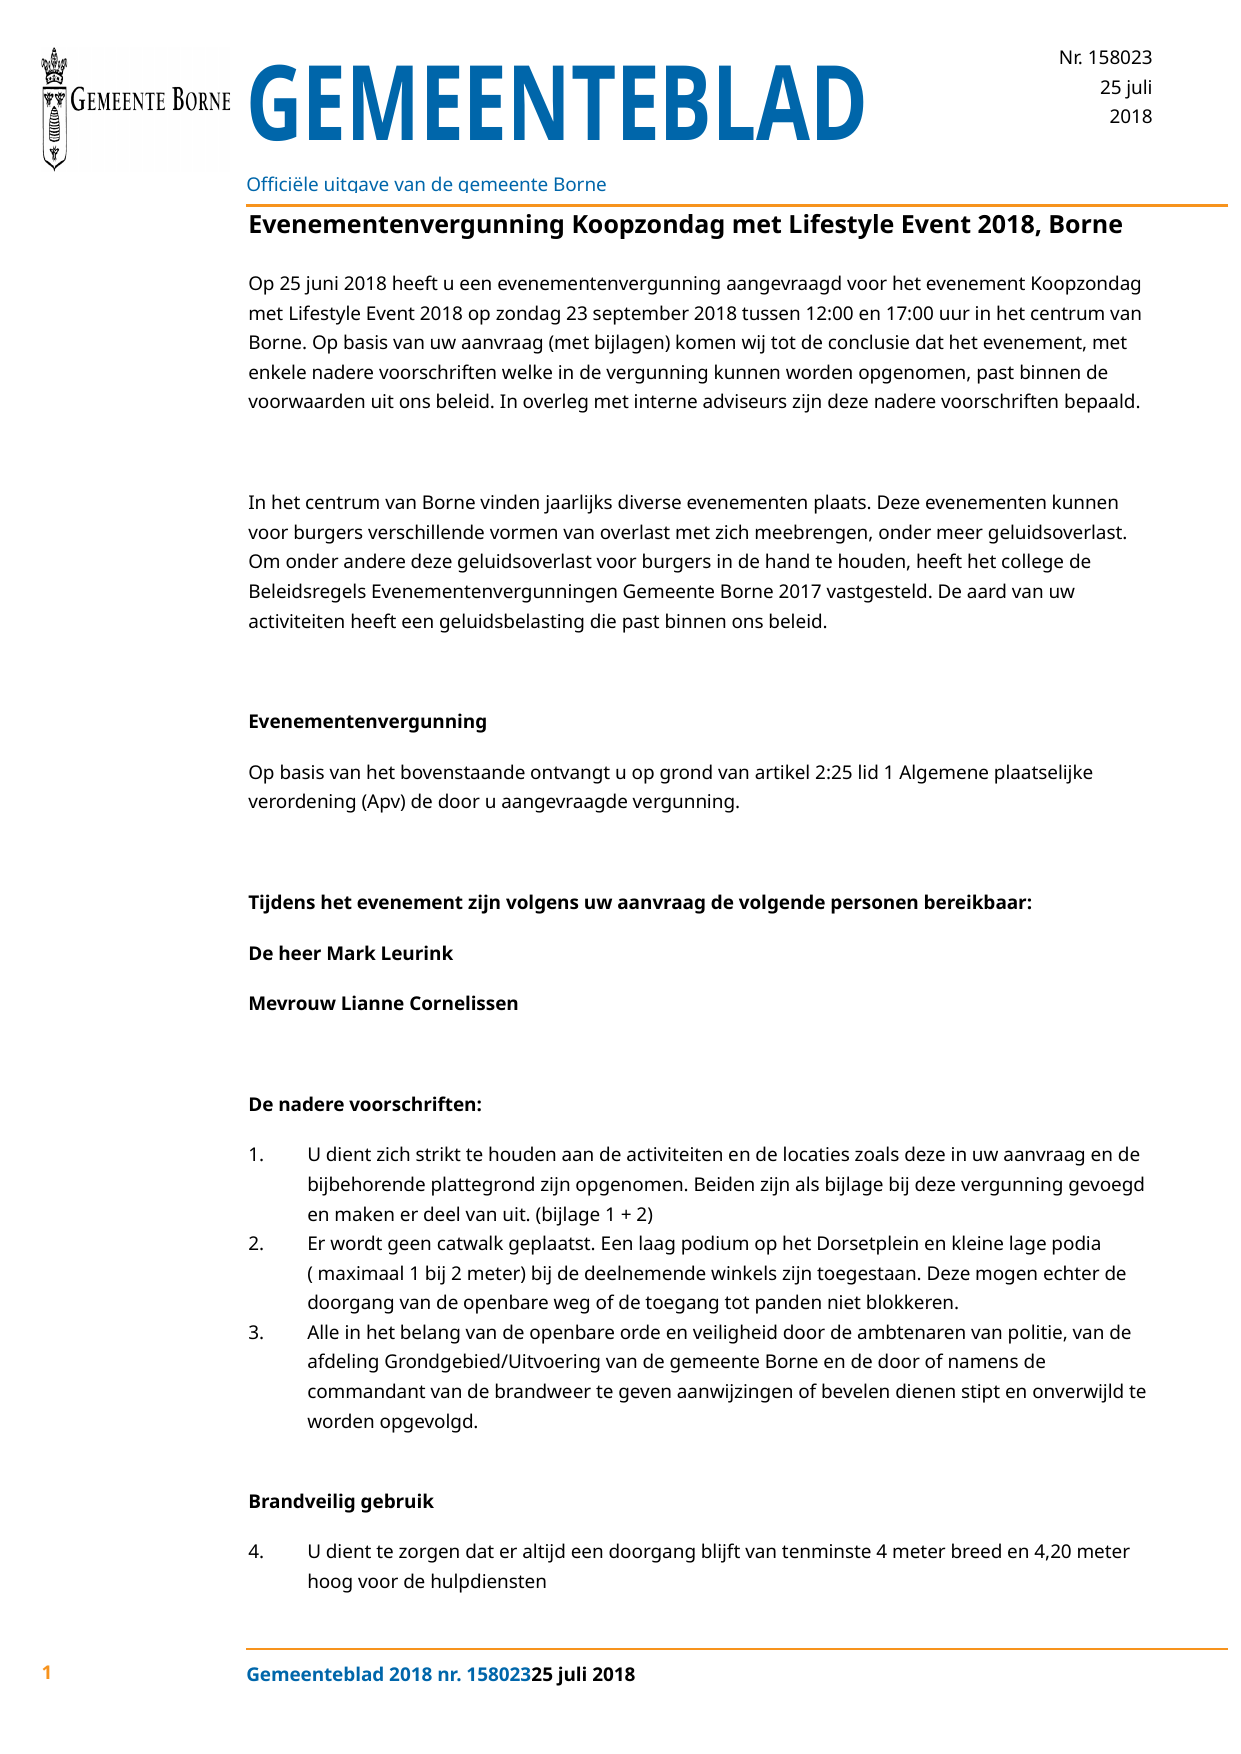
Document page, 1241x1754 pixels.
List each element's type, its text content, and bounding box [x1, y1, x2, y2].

list Er wordt geen catwalk geplaatst. Een laag podium op het Dorsetplein en kleine lage podia ( maximaal 1 bij 2 meter) bij de deelnemende winkels zijn toegestaan. Deze mogen echter de doorgang van de openbare weg of de toegang tot panden niet blokkeren. [248, 1230, 1152, 1315]
text De nadere voorschriften: [248, 1091, 1152, 1117]
text Brandveilig gebruik [248, 1488, 1152, 1513]
text Mevrouw Lianne Cornelissen [248, 990, 1152, 1016]
list U dient te zorgen dat er altijd een doorgang blijft van tenminste 4 meter breed en 4,20 meter hoog voor de hulpdiensten [248, 1538, 1152, 1593]
text In het centrum van Borne vinden jaarlijks diverse evenementen plaats. Deze evenementen kunnen voor burgers verschillende vormen van overlast met zich meebrengen, onder meer geluidsoverlast. Om onder andere deze geluidsoverlast voor burgers in de hand te houden, heeft het college de Beleidsregels Evenementenvergunningen Gemeente Borne 2017 vastgesteld. De aard van uw activiteiten heeft een geluidsbelasting die past binnen ons beleid. [248, 489, 1152, 633]
list Alle in het belang van de openbare orde en veiligheid door de ambtenaren van politie, van de afdeling Grondgebied/Uitvoering van de gemeente Borne en de door of namens de commandant van de brandweer te geven aanwijzingen of bevelen dienen stipt en onverwijld te worden opgevolgd. [248, 1319, 1152, 1433]
list U dient zich strikt te houden aan de activiteiten en de locaties zoals deze in uw aanvraag en de bijbehorende plattegrond zijn opgenomen. Beiden zijn als bijlage bij deze vergunning gevoegd en maken er deel van uit. (bijlage 1 + 2) [248, 1142, 1152, 1226]
text Evenementenvergunning Koopzondag met Lifestyle Event 2018, Borne [248, 207, 1152, 241]
text Op basis van het bovenstaande ontvangt u op grond van artikel 2:25 lid 1 Algemene plaatselijke verordening (Apv) de door u aangevraagde vergunning. [248, 759, 1152, 814]
text Op 25 juni 2018 heeft u een evenementenvergunning aangevraagd voor het evenement Koopzondag met Lifestyle Event 2018 op zondag 23 september 2018 tussen 12:00 en 17:00 uur in het centrum van Borne. Op basis van uw aanvraag (met bijlagen) komen wij tot de conclusie dat het evenement, met enkele nadere voorschriften welke in de vergunning kunnen worden opgenomen, past binnen de voorwaarden uit ons beleid. In overleg met interne adviseurs zijn deze nadere voorschriften bepaald. [248, 270, 1152, 414]
text Tijdens het evenement zijn volgens uw aanvraag de volgende personen bereikbaar: [248, 889, 1152, 915]
picture [41, 47, 231, 172]
text De heer Mark Leurink [248, 940, 1152, 966]
text Evenementenvergunning [248, 709, 1152, 734]
